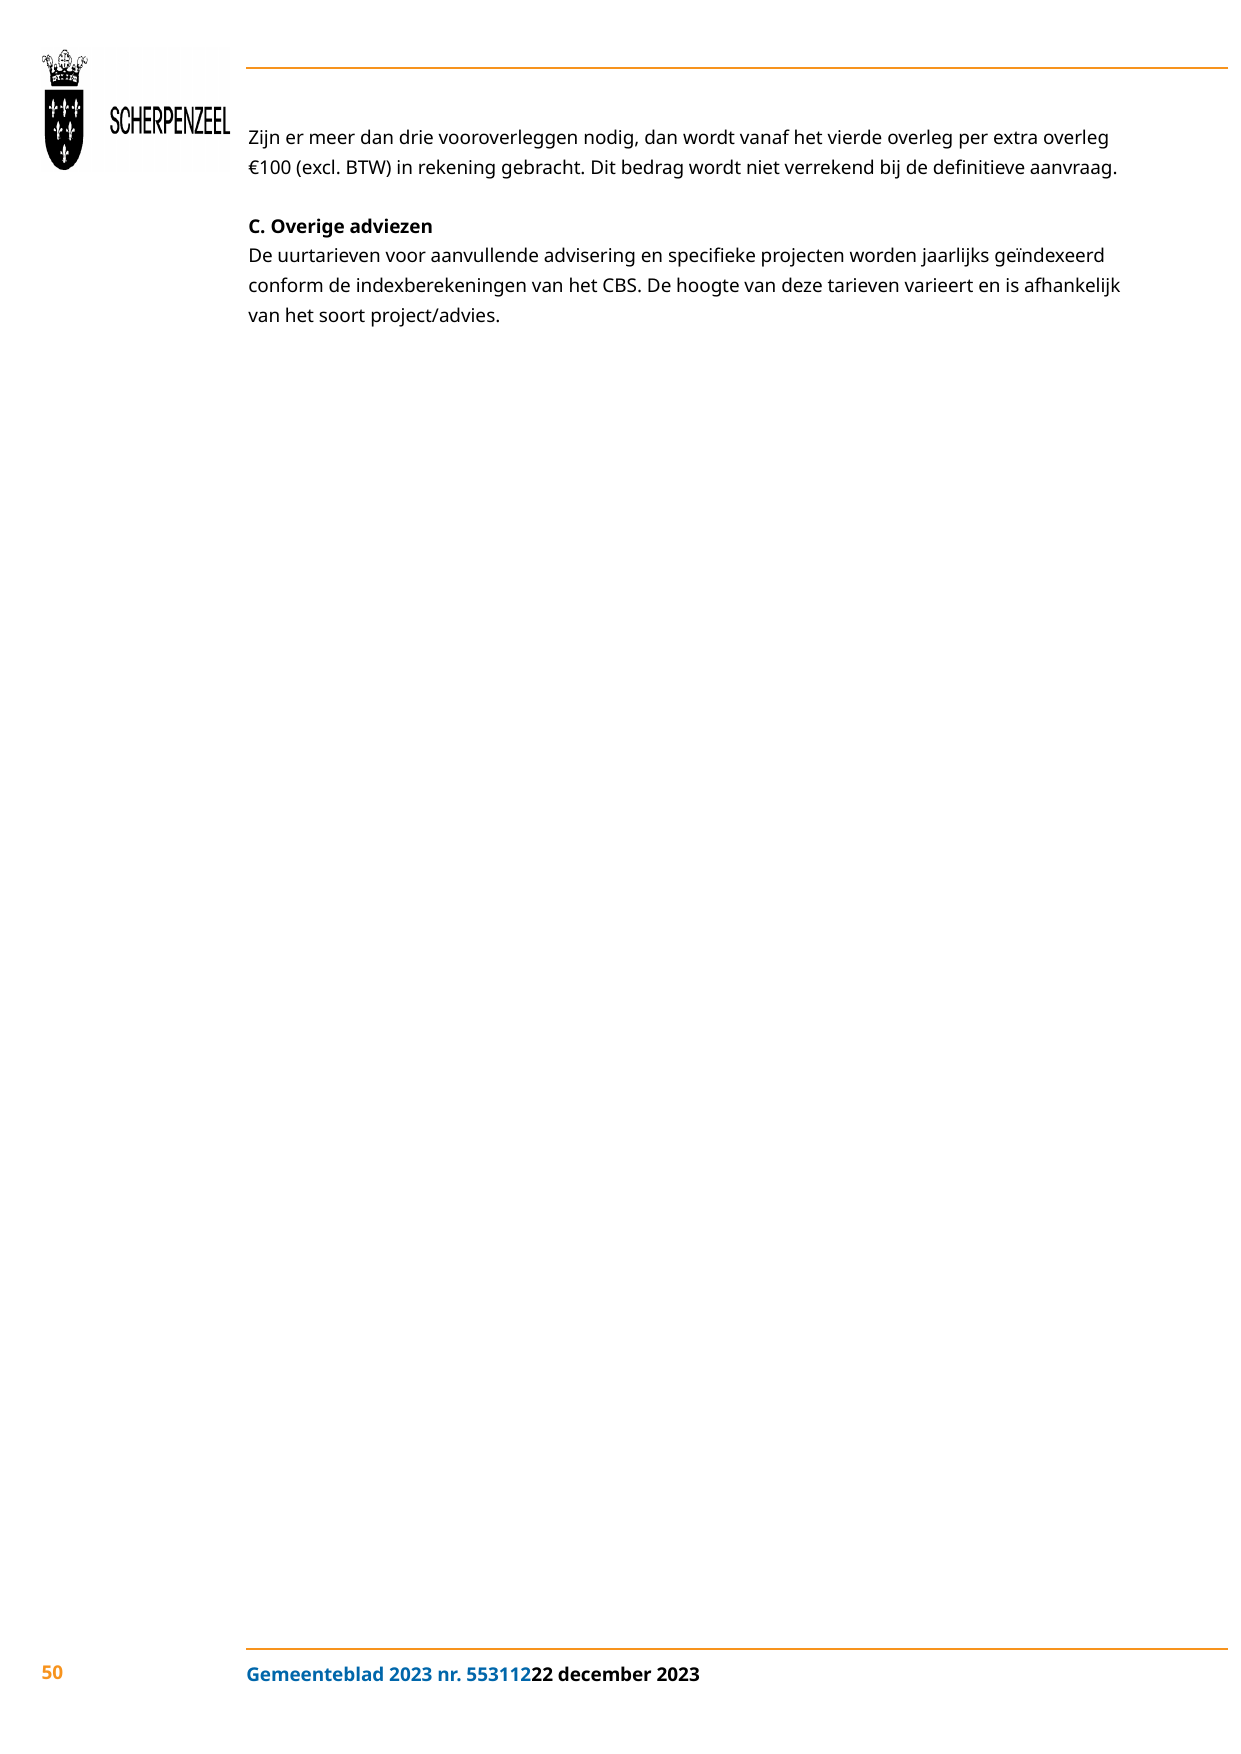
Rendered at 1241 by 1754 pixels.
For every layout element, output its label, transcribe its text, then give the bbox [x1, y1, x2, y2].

text C. Overige adviezen [248, 213, 1152, 239]
text Zijn er meer dan drie vooroverleggen nodig, dan wordt vanaf het vierde overleg per extra overleg €100 (excl. BTW) in rekening gebracht. Dit bedrag wordt niet verrekend bij de definitieve aanvraag. [248, 124, 1152, 180]
text De uurtarieven voor aanvullende advisering en specifieke projecten worden jaarlijks geïndexeerd conform de indexberekeningen van het CBS. De hoogte van deze tarieven varieert en is afhankelijk van het soort project/advies. [248, 243, 1152, 328]
picture [41, 47, 231, 172]
